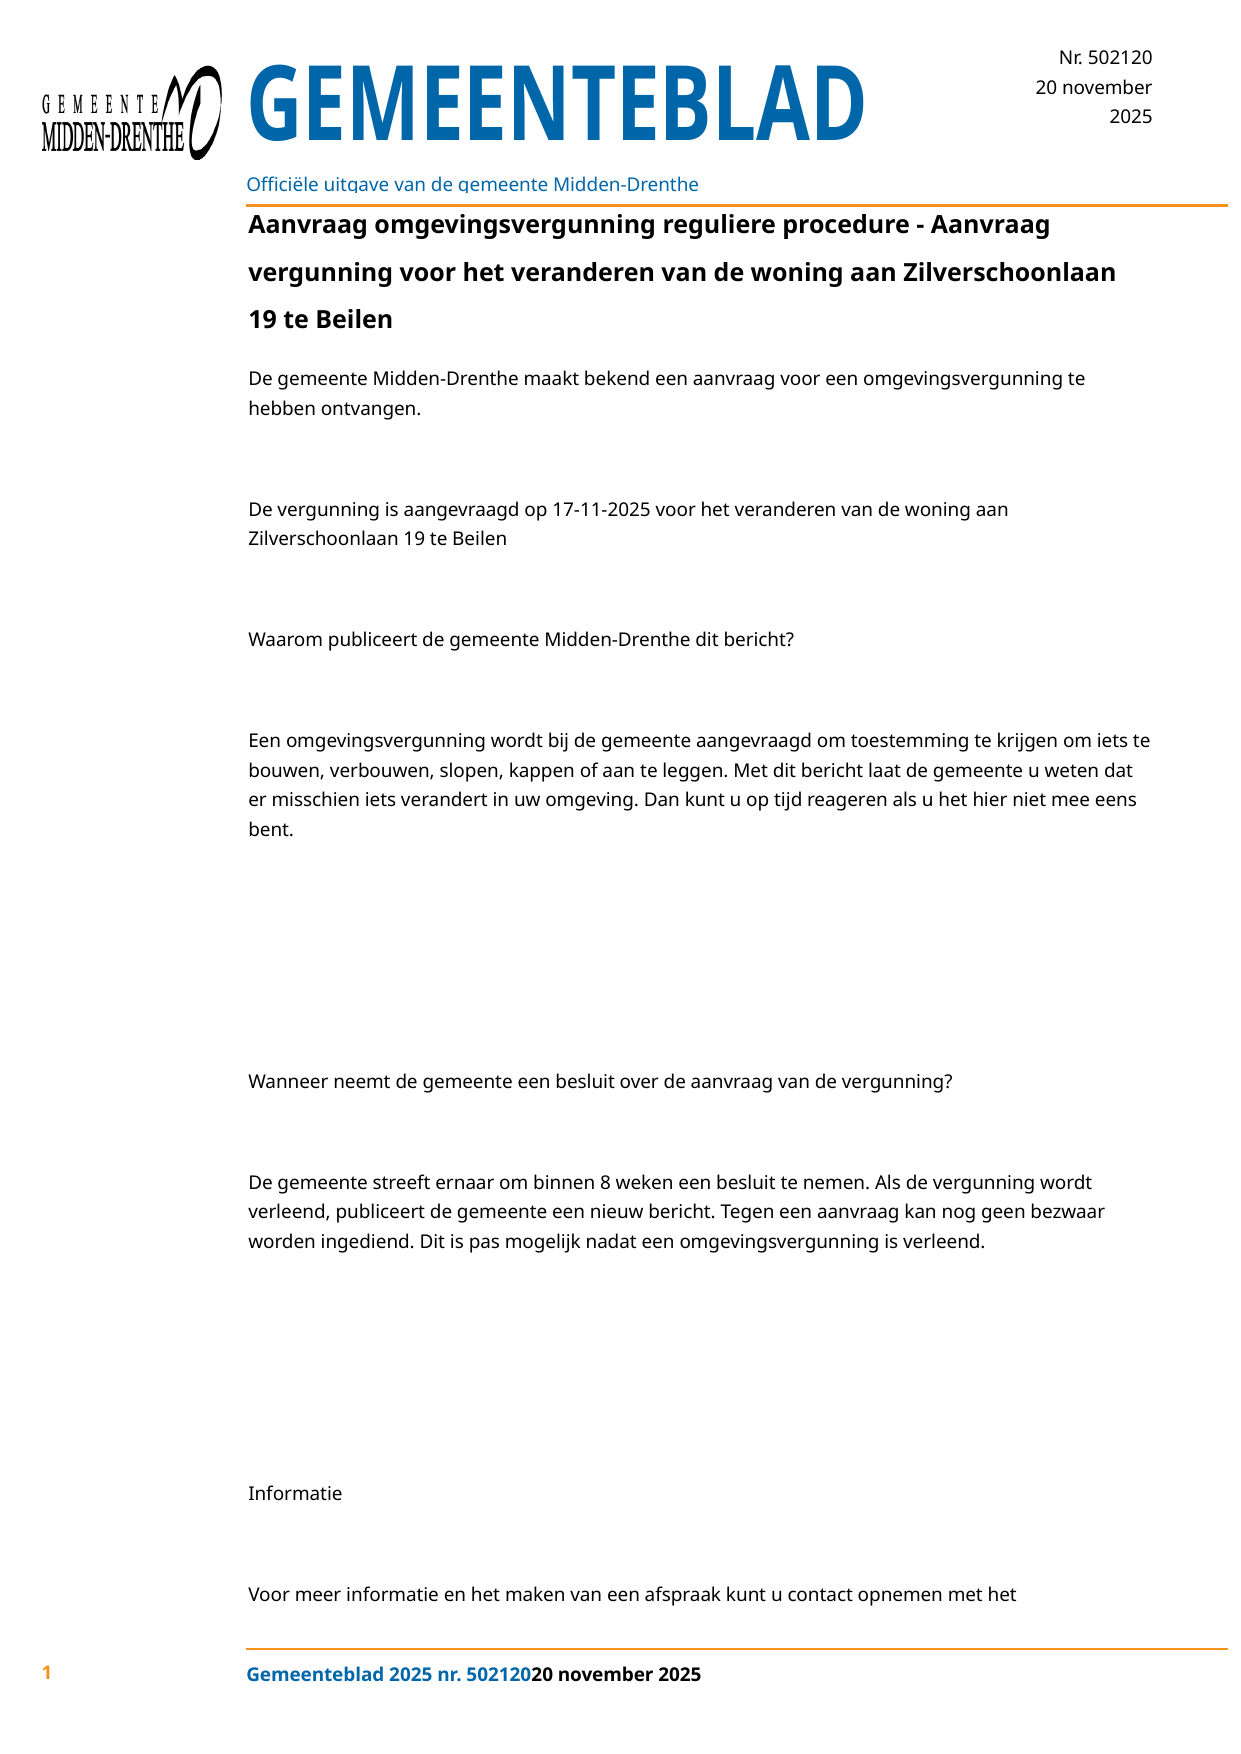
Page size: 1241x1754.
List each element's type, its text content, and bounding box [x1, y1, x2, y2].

text Wanneer neemt de gemeente een besluit over de aanvraag van de vergunning? [248, 1068, 1152, 1094]
picture [41, 47, 231, 172]
text De gemeente Midden-Drenthe maakt bekend een aanvraag voor een omgevingsvergunning te hebben ontvangen. [248, 366, 1152, 421]
text De vergunning is aangevraagd op 17-11-2025 voor het veranderen van de woning aan Zilverschoonlaan 19 te Beilen [248, 496, 1152, 551]
text Aanvraag omgevingsvergunning reguliere procedure - Aanvraag vergunning voor het veranderen van de woning aan Zilverschoonlaan 19 te Beilen [248, 207, 1152, 336]
text Een omgevingsvergunning wordt bij de gemeente aangevraagd om toestemming te krijgen om iets te bouwen, verbouwen, slopen, kappen of aan te leggen. Met dit bericht laat de gemeente u weten dat er misschien iets verandert in uw omgeving. Dan kunt u op tijd reageren als u het hier niet mee eens bent. [248, 727, 1152, 842]
text Voor meer informatie en het maken van een afspraak kunt u contact opnemen met het [248, 1581, 1152, 1607]
text Waarom publiceert de gemeente Midden-Drenthe dit bericht? [248, 626, 1152, 652]
text De gemeente streeft ernaar om binnen 8 weken een besluit te nemen. Als de vergunning wordt verleend, publiceert de gemeente een nieuw bericht. Tegen een aanvraag kan nog geen bezwaar worden ingediend. Dit is pas mogelijk nadat een omgevingsvergunning is verleend. [248, 1169, 1152, 1254]
text Informatie [248, 1480, 1152, 1506]
